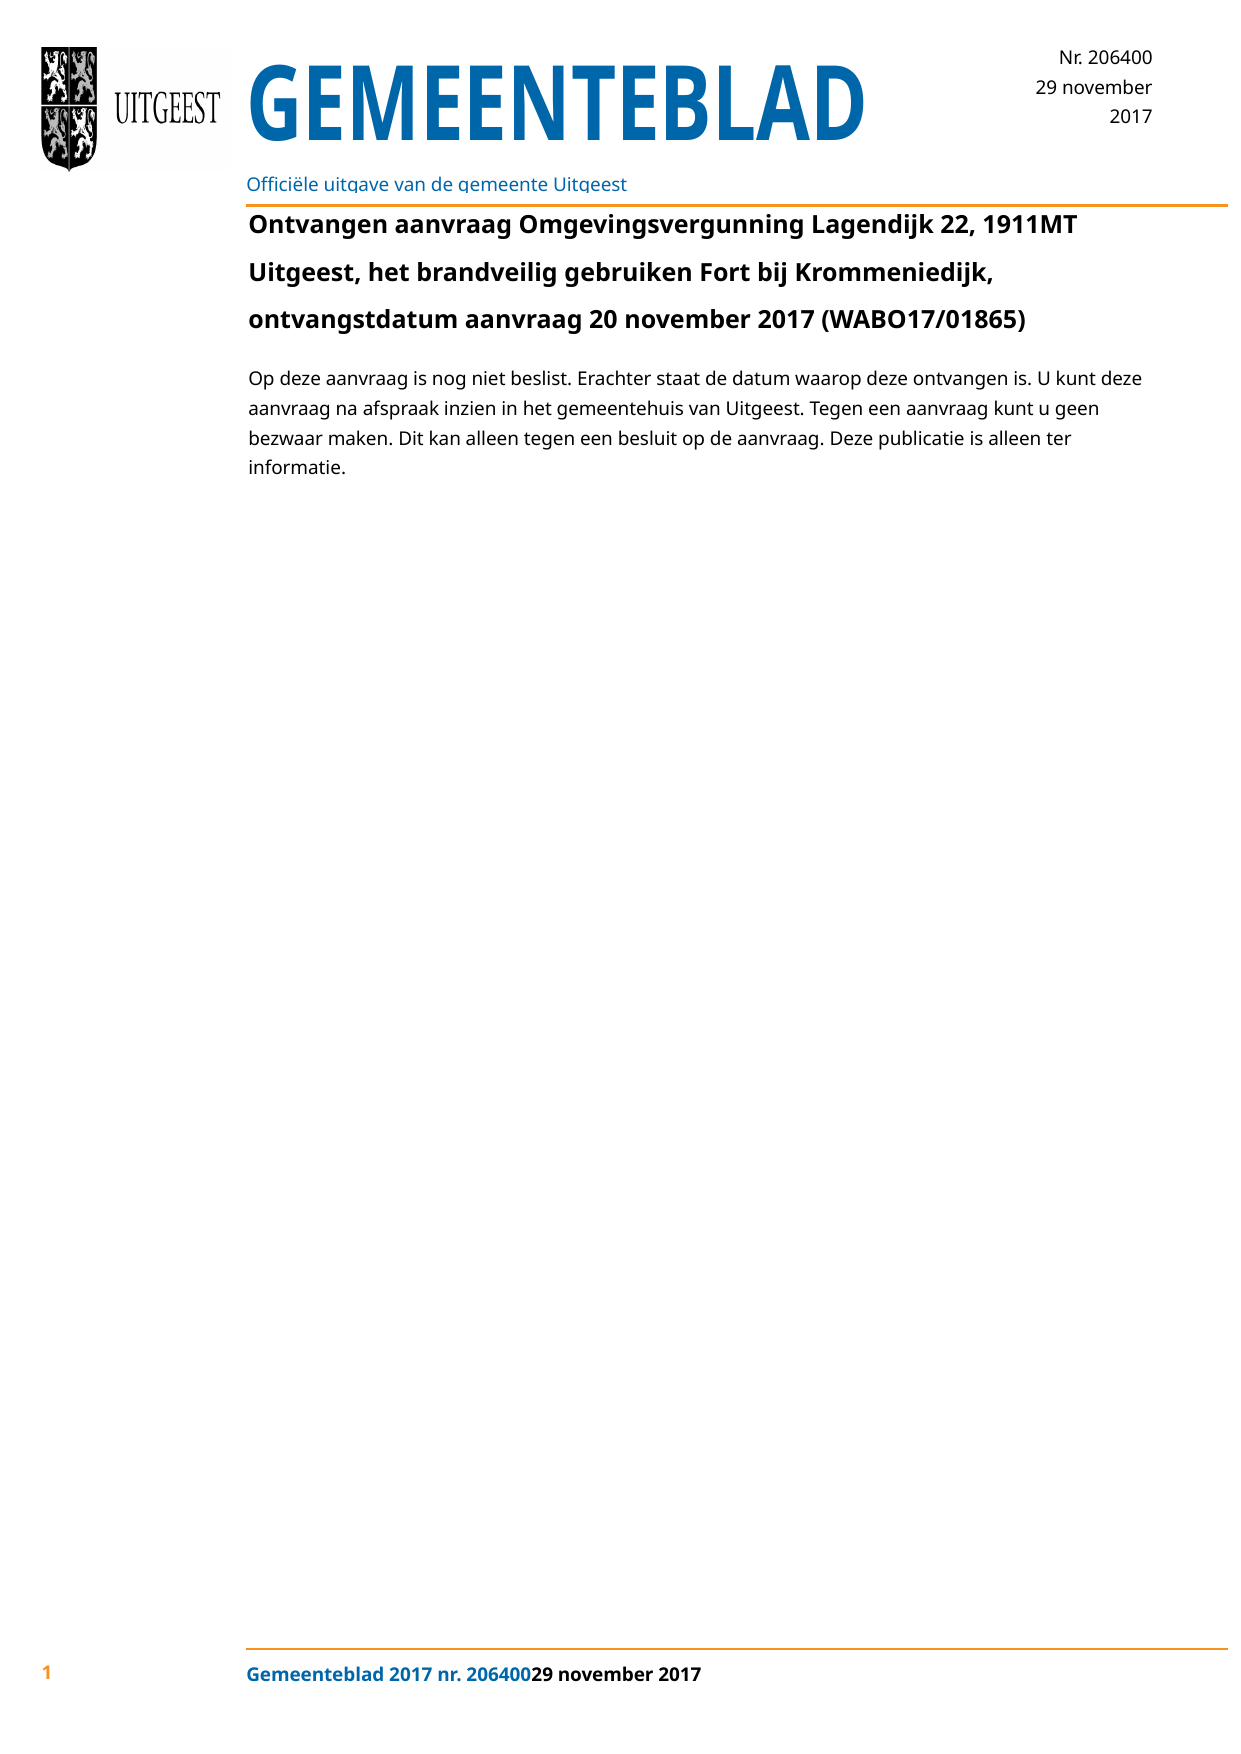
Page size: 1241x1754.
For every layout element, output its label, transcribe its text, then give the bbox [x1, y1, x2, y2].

text Ontvangen aanvraag Omgevingsvergunning Lagendijk 22, 1911MT Uitgeest, het brandveilig gebruiken Fort bij Krommeniedijk, ontvangstdatum aanvraag 20 november 2017 (WABO17/01865) [248, 207, 1152, 336]
picture [41, 47, 231, 172]
text Op deze aanvraag is nog niet beslist. Erachter staat de datum waarop deze ontvangen is. U kunt deze aanvraag na afspraak inzien in het gemeentehuis van Uitgeest. Tegen een aanvraag kunt u geen bezwaar maken. Dit kan alleen tegen een besluit op de aanvraag. Deze publicatie is alleen ter informatie. [248, 366, 1152, 480]
